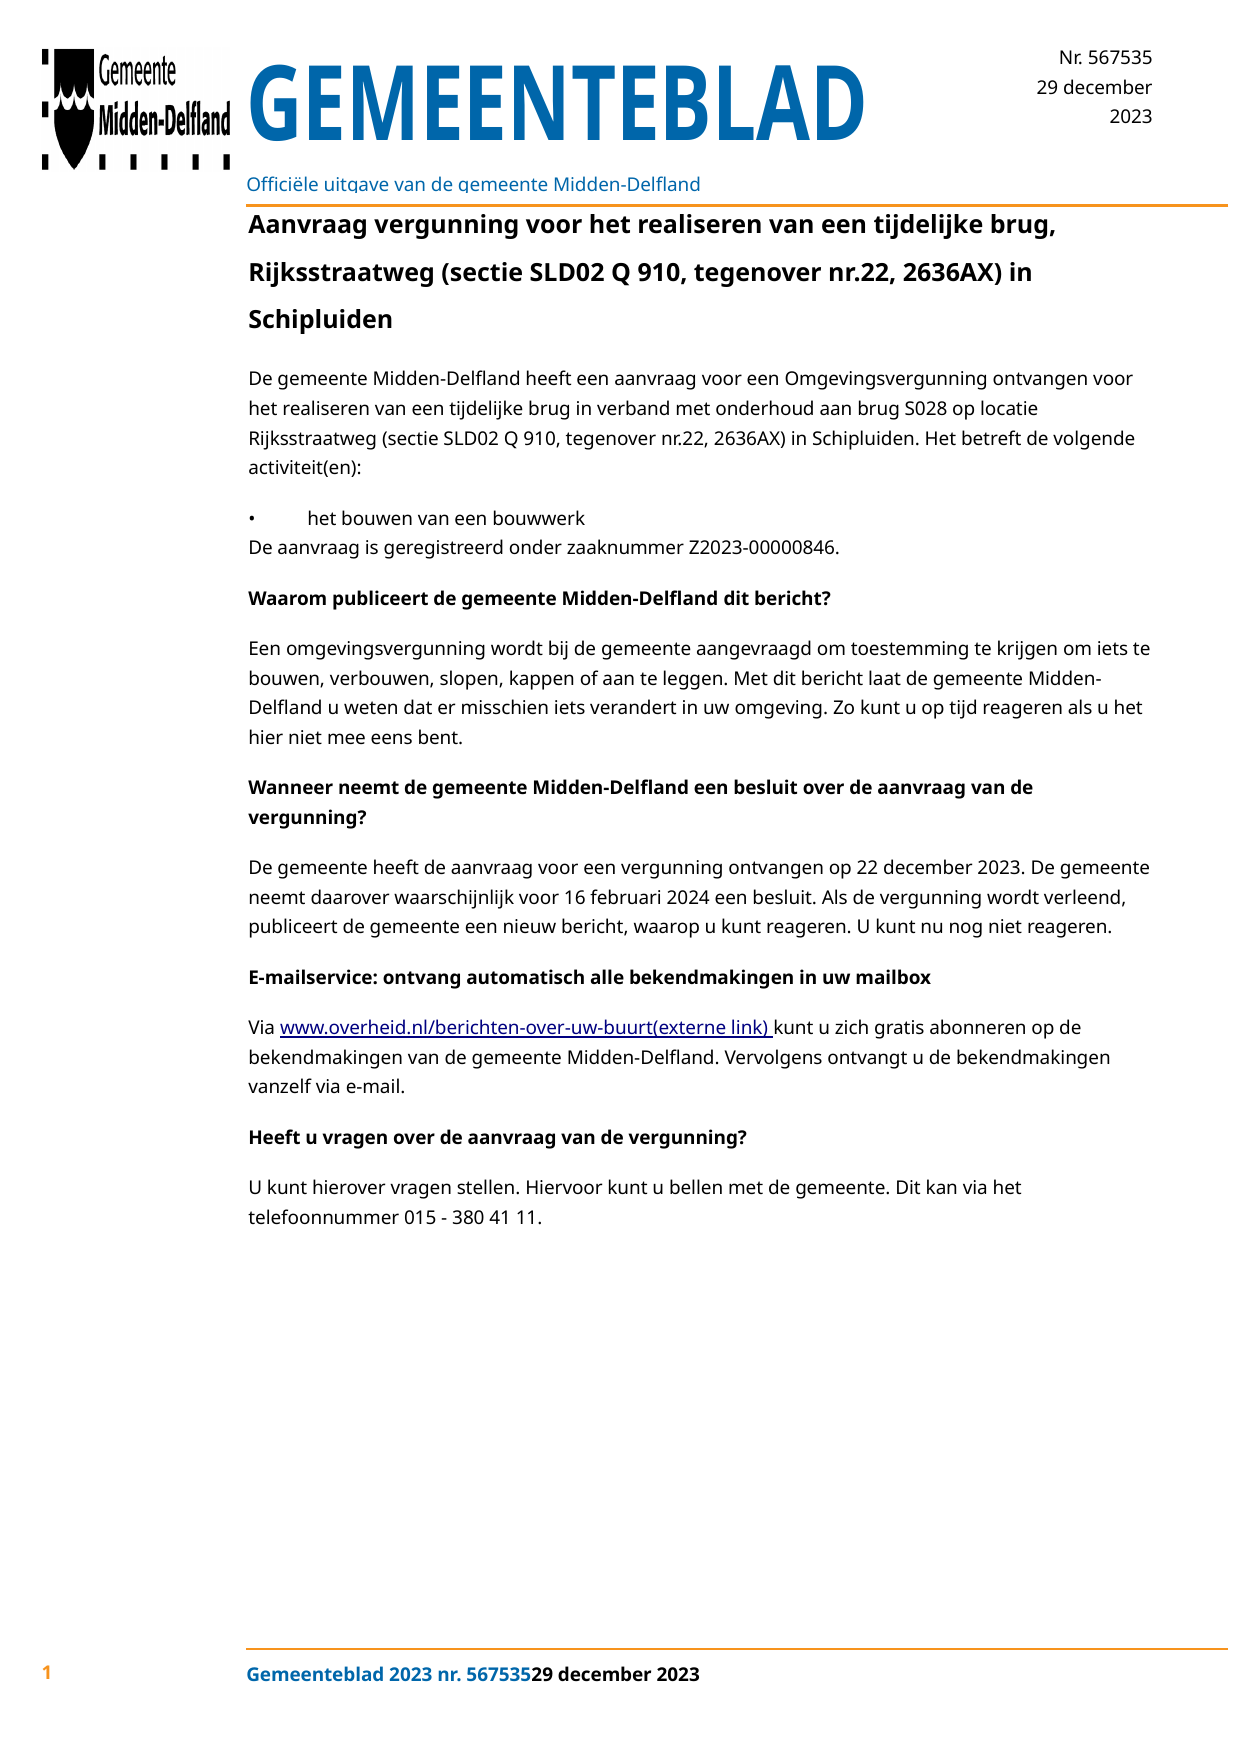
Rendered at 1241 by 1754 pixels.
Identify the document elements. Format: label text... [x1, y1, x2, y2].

text U kunt hierover vragen stellen. Hiervoor kunt u bellen met de gemeente. Dit kan via het telefoonnummer 015 - 380 41 11. [248, 1174, 1152, 1229]
text Waarom publiceert de gemeente Midden-Delfland dit bericht? [248, 585, 1152, 610]
picture [41, 47, 231, 172]
text Wanneer neemt de gemeente Midden-Delfland een besluit over de aanvraag van de vergunning? [248, 774, 1152, 829]
text Een omgevingsvergunning wordt bij de gemeente aangevraagd om toestemming te krijgen om iets te bouwen, verbouwen, slopen, kappen of aan te leggen. Met dit bericht laat de gemeente Midden-Delfland u weten dat er misschien iets verandert in uw omgeving. Zo kunt u op tijd reageren als u het hier niet mee eens bent. [248, 635, 1152, 749]
text Heeft u vragen over de aanvraag van de vergunning? [248, 1124, 1152, 1149]
list het bouwen van een bouwwerk [248, 505, 1152, 530]
text Aanvraag vergunning voor het realiseren van een tijdelijke brug, Rijksstraatweg (sectie SLD02 Q 910, tegenover nr.22, 2636AX) in Schipluiden [248, 207, 1152, 336]
text De aanvraag is geregistreerd onder zaaknummer Z2023-00000846. [248, 534, 1152, 560]
text De gemeente heeft de aanvraag voor een vergunning ontvangen op 22 december 2023. De gemeente neemt daarover waarschijnlijk voor 16 februari 2024 een besluit. Als de vergunning wordt verleend, publiceert de gemeente een nieuw bericht, waarop u kunt reageren. U kunt nu nog niet reageren. [248, 854, 1152, 939]
text E-mailservice: ontvang automatisch alle bekendmakingen in uw mailbox [248, 964, 1152, 989]
text Via www.overheid.nl/berichten-over-uw-buurt(externe link) kunt u zich gratis abonneren op de bekendmakingen van de gemeente Midden-Delfland. Vervolgens ontvangt u de bekendmakingen vanzelf via e-mail. [248, 1014, 1152, 1099]
text De gemeente Midden-Delfland heeft een aanvraag voor een Omgevingsvergunning ontvangen voor het realiseren van een tijdelijke brug in verband met onderhoud aan brug S028 op locatie Rijksstraatweg (sectie SLD02 Q 910, tegenover nr.22, 2636AX) in Schipluiden. Het betreft de volgende activiteit(en): [248, 366, 1152, 480]
